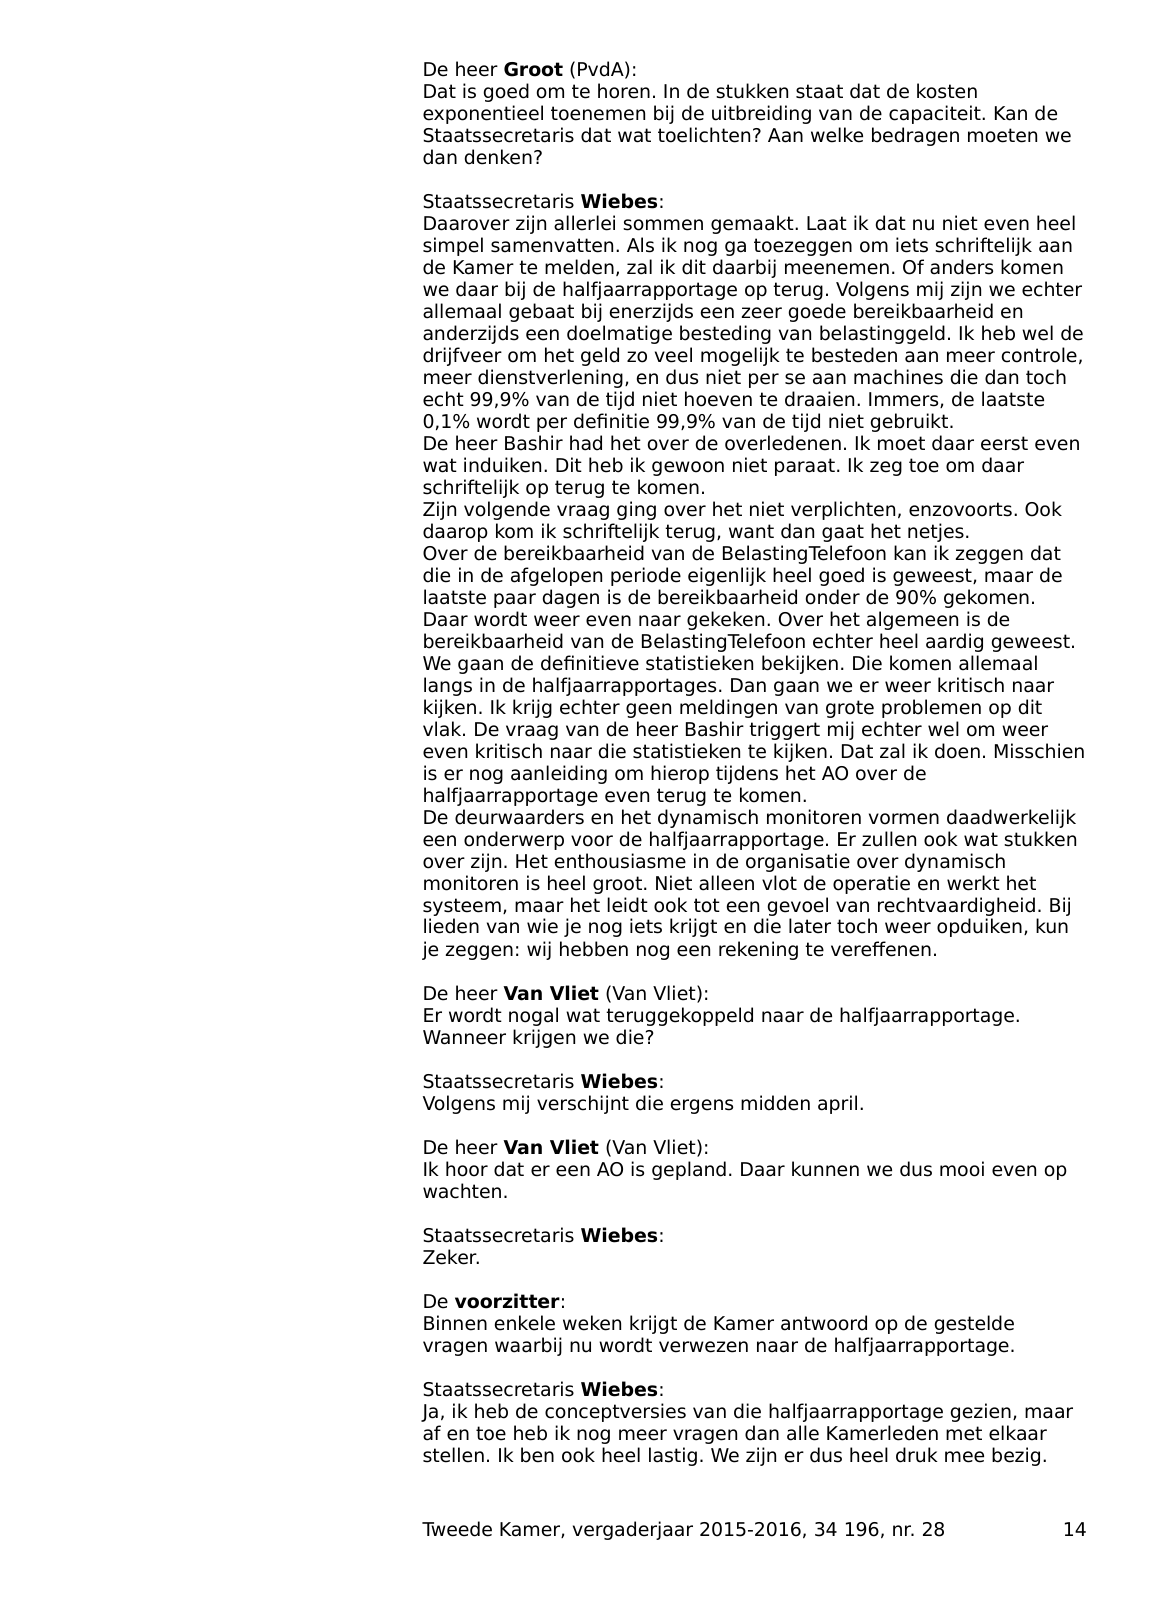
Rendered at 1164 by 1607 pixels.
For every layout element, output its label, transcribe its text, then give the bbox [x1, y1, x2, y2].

text Staatssecretaris Wiebes: [422, 1225, 1087, 1247]
text Er wordt nogal wat teruggekoppeld naar de halfjaarrapportage. Wanneer krijgen we die? [422, 1004, 1087, 1048]
text Daarover zijn allerlei sommen gemaakt. Laat ik dat nu niet even heel simpel samenvatten. Als ik nog ga toezeggen om iets schriftelijk aan de Kamer te melden, zal ik dit daarbij meenemen. Of anders komen we daar bij de halfjaarrapportage op terug. Volgens mij zijn we echter allemaal gebaat bij enerzijds een zeer goede bereikbaarheid en anderzijds een doelmatige besteding van belastinggeld. Ik heb wel de drijfveer om het geld zo veel mogelijk te besteden aan meer controle, meer dienstverlening, en dus niet per se aan machines die dan toch echt 99,9% van de tijd niet hoeven te draaien. Immers, de laatste 0,1% wordt per definitie 99,9% van de tijd niet gebruikt. [422, 213, 1087, 433]
text De heer Van Vliet (Van Vliet): [422, 983, 1087, 1004]
text Dat is goed om te horen. In de stukken staat dat de kosten exponentieel toenemen bij de uitbreiding van de capaciteit. Kan de Staatssecretaris dat wat toelichten? Aan welke bedragen moeten we dan denken? [422, 81, 1087, 169]
text Volgens mij verschijnt die ergens midden april. [422, 1093, 1087, 1115]
text De heer Bashir had het over de overledenen. Ik moet daar eerst even wat induiken. Dit heb ik gewoon niet paraat. Ik zeg toe om daar schriftelijk op terug te komen. [422, 433, 1087, 499]
text Zijn volgende vraag ging over het niet verplichten, enzovoorts. Ook daarop kom ik schriftelijk terug, want dan gaat het netjes. [422, 499, 1087, 543]
text Ja, ik heb de conceptversies van die halfjaarrapportage gezien, maar af en toe heb ik nog meer vragen dan alle Kamerleden met elkaar stellen. Ik ben ook heel lastig. We zijn er dus heel druk mee bezig. [422, 1401, 1087, 1467]
text De heer Van Vliet (Van Vliet): [422, 1137, 1087, 1159]
text Over de bereikbaarheid van de BelastingTelefoon kan ik zeggen dat die in de afgelopen periode eigenlijk heel goed is geweest, maar de laatste paar dagen is de bereikbaarheid onder de 90% gekomen. Daar wordt weer even naar gekeken. Over het algemeen is de bereikbaarheid van de BelastingTelefoon echter heel aardig geweest. We gaan de definitieve statistieken bekijken. Die komen allemaal langs in de halfjaarrapportages. Dan gaan we er weer kritisch naar kijken. Ik krijg echter geen meldingen van grote problemen op dit vlak. De vraag van de heer Bashir triggert mij echter wel om weer even kritisch naar die statistieken te kijken. Dat zal ik doen. Misschien is er nog aanleiding om hierop tijdens het AO over de halfjaarrapportage even terug te komen. [422, 543, 1087, 807]
text De deurwaarders en het dynamisch monitoren vormen daadwerkelijk een onderwerp voor de halfjaarrapportage. Er zullen ook wat stukken over zijn. Het enthousiasme in de organisatie over dynamisch monitoren is heel groot. Niet alleen vlot de operatie en werkt het systeem, maar het leidt ook tot een gevoel van rechtvaardigheid. Bij lieden van wie je nog iets krijgt en die later toch weer opduiken, kun je zeggen: wij hebben nog een rekening te vereffenen. [422, 807, 1087, 960]
text Zeker. [422, 1247, 1087, 1269]
text Staatssecretaris Wiebes: [422, 1071, 1087, 1093]
text De voorzitter: [422, 1291, 1087, 1313]
text Staatssecretaris Wiebes: [422, 191, 1087, 213]
text Staatssecretaris Wiebes: [422, 1379, 1087, 1401]
text Binnen enkele weken krijgt de Kamer antwoord op de gestelde vragen waarbij nu wordt verwezen naar de halfjaarrapportage. [422, 1313, 1087, 1357]
text Ik hoor dat er een AO is gepland. Daar kunnen we dus mooi even op wachten. [422, 1159, 1087, 1203]
text De heer Groot (PvdA): [422, 59, 1087, 81]
